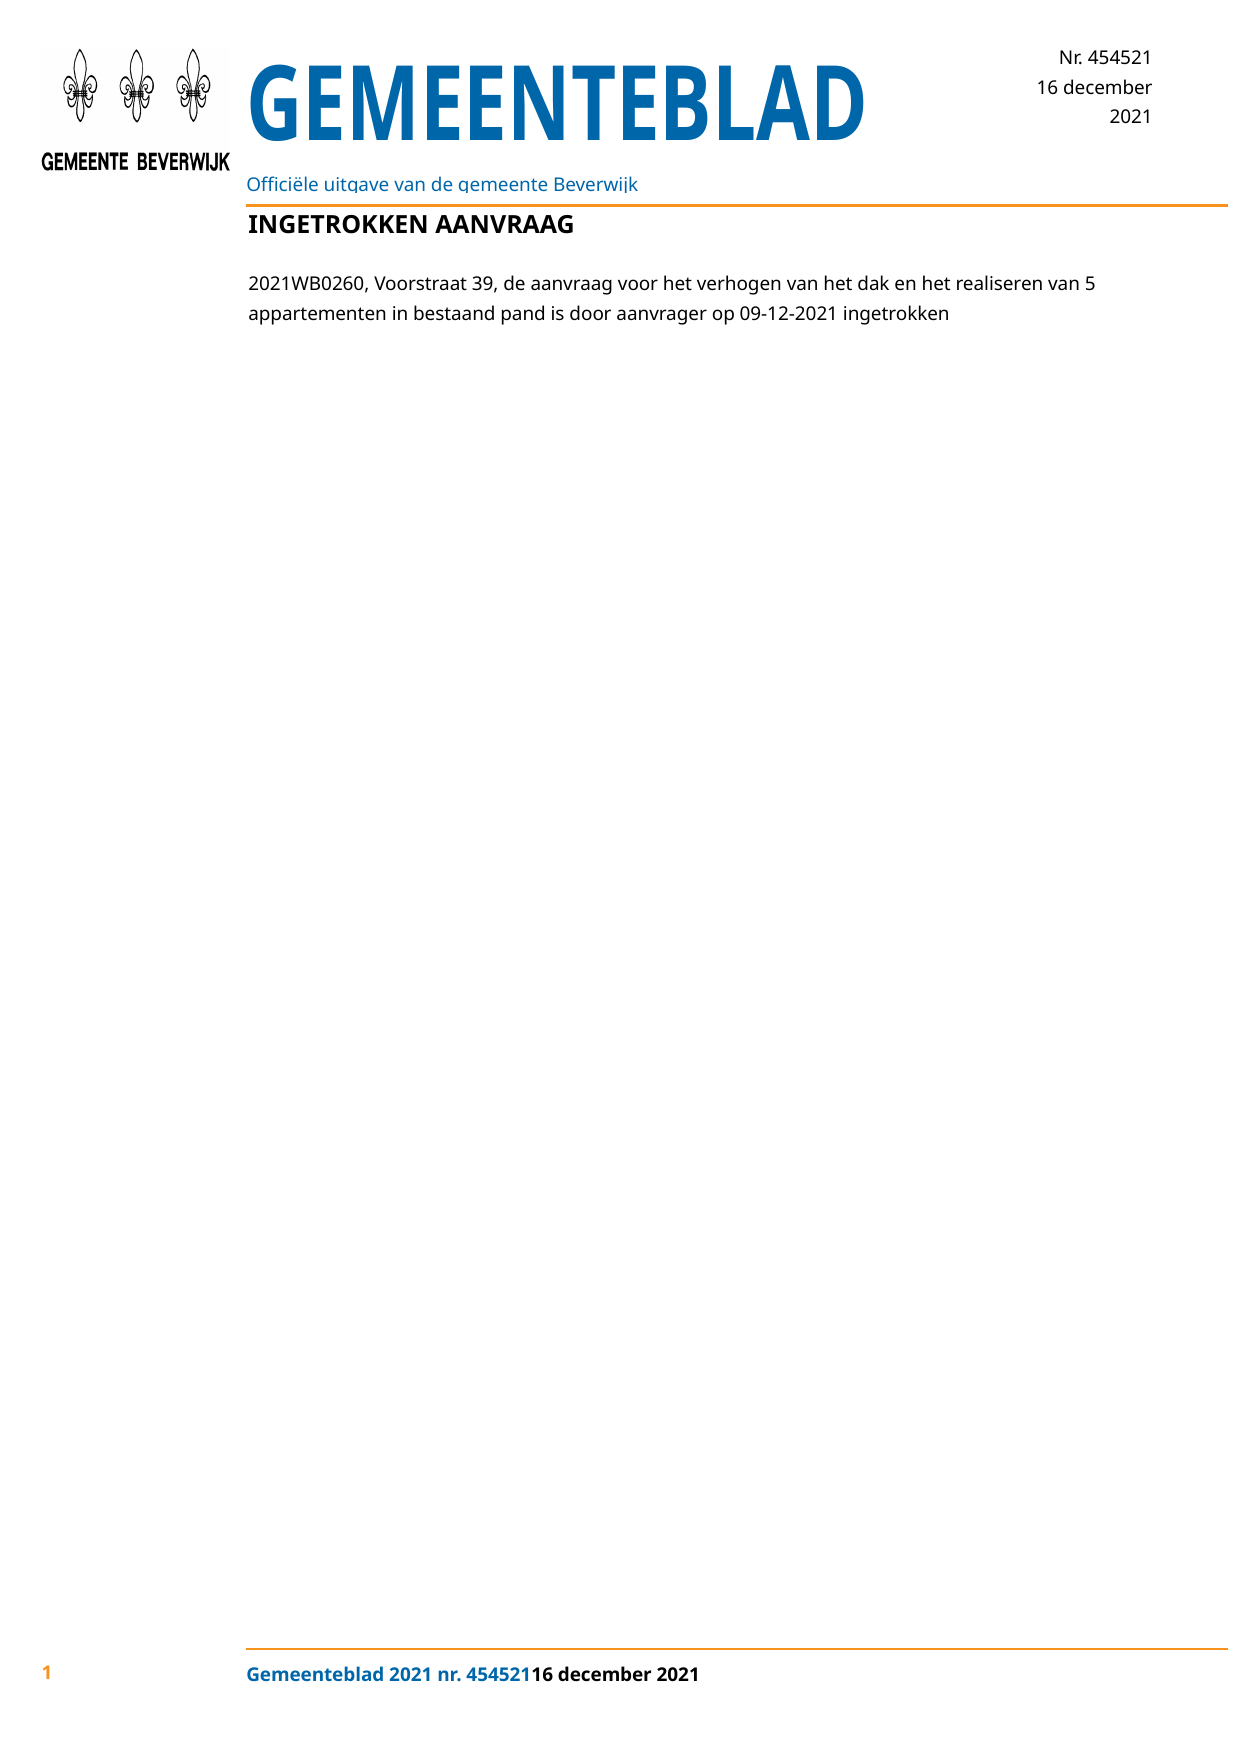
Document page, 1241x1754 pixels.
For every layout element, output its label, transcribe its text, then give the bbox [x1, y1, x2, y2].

text 2021WB0260, Voorstraat 39, de aanvraag voor het verhogen van het dak en het realiseren van 5 appartementen in bestaand pand is door aanvrager op 09-12-2021 ingetrokken [248, 270, 1152, 326]
picture [41, 47, 231, 172]
text INGETROKKEN AANVRAAG [248, 207, 1152, 241]
